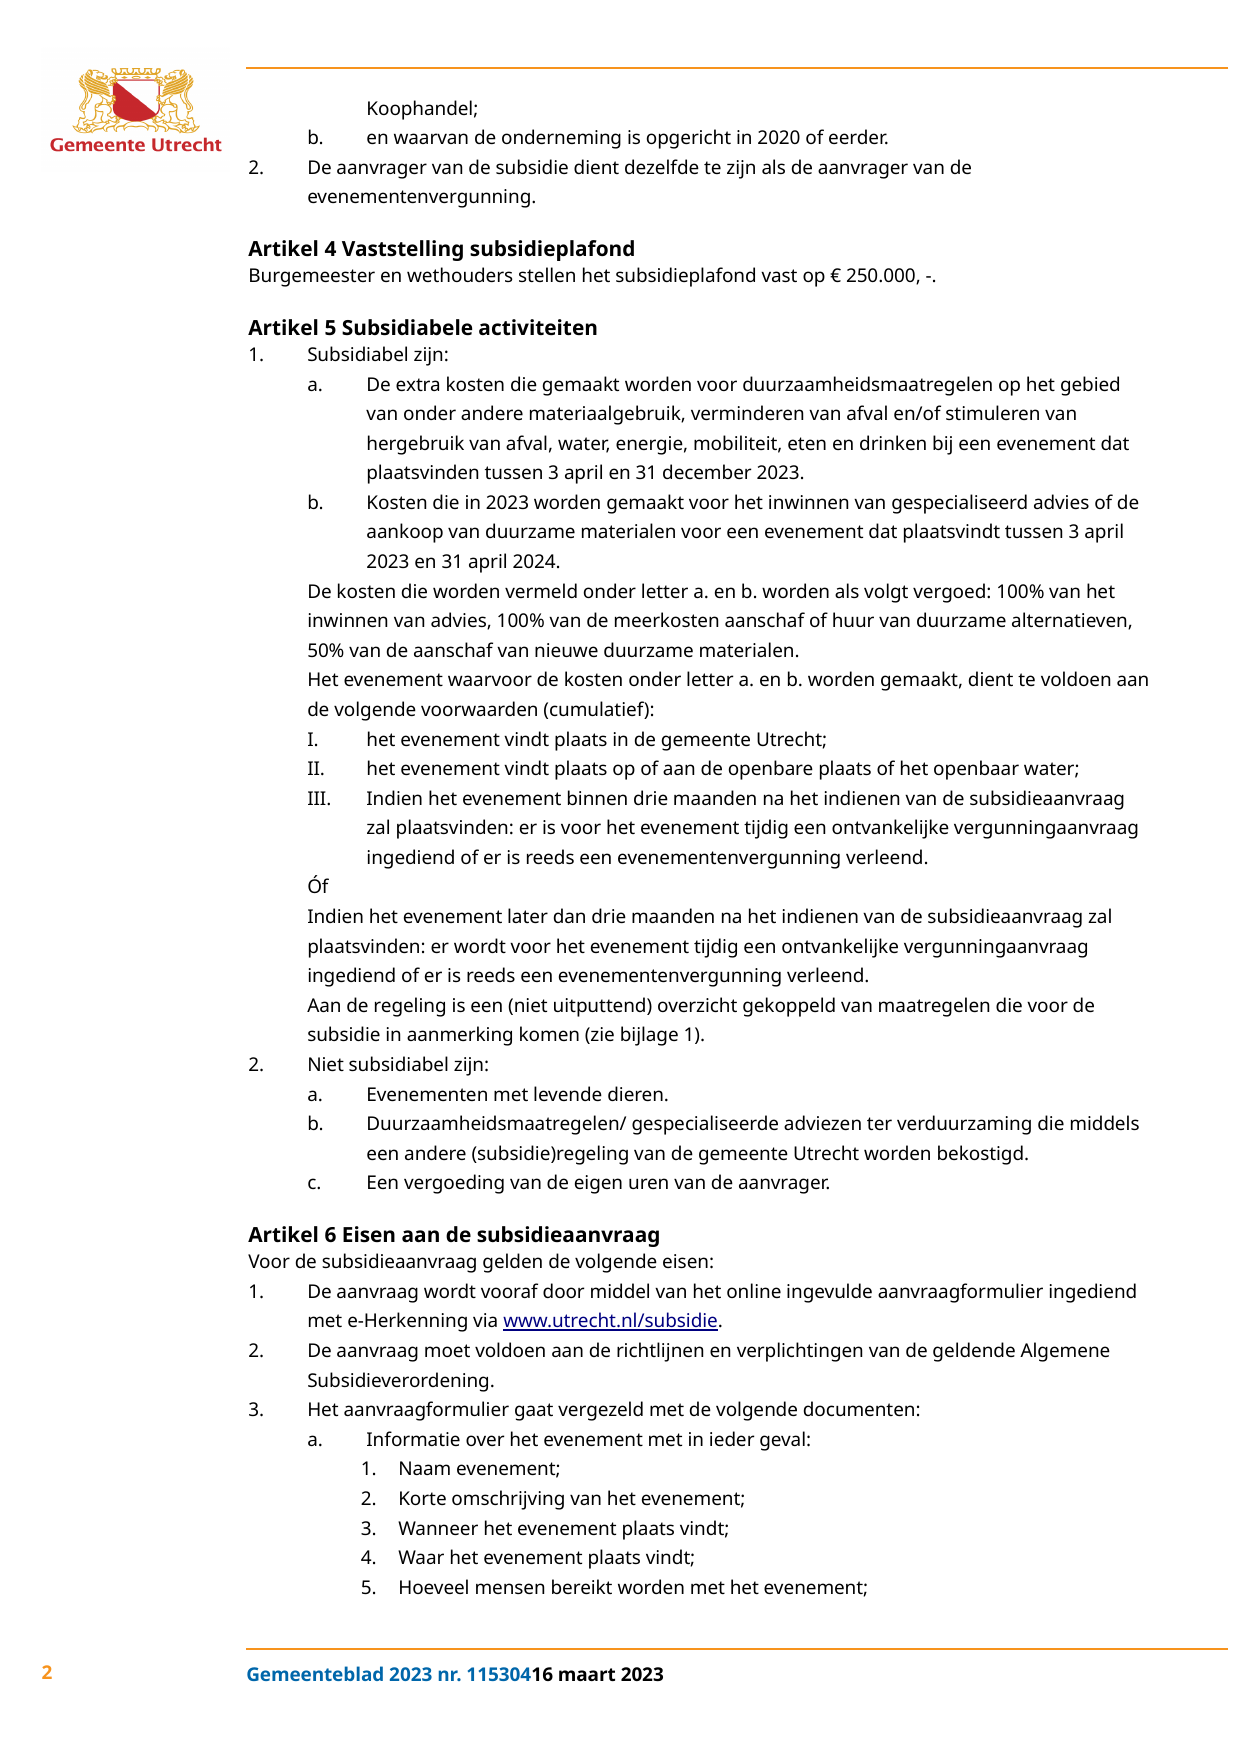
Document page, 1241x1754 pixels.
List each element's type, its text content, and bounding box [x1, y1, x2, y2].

text Voor de subsidieaanvraag gelden de volgende eisen: [248, 1248, 1152, 1274]
list Indien het evenement later dan drie maanden na het indienen van de subsidieaanvraag zal plaatsvinden: er wordt voor het evenement tijdig een ontvankelijke vergunningaanvraag ingediend of er is reeds een evenementenvergunning verleend. [248, 903, 1152, 988]
list Kosten die in 2023 worden gemaakt voor het inwinnen van gespecialiseerd advies of de aankoop van duurzame materialen voor een evenement dat plaatsvindt tussen 3 april 2023 en 31 april 2024. [307, 489, 1152, 574]
list Indien het evenement binnen drie maanden na het indienen van de subsidieaanvraag zal plaatsvinden: er is voor het evenement tijdig een ontvankelijke vergunningaanvraag ingediend of er is reeds een evenementenvergunning verleend. [307, 785, 1152, 870]
list Duurzaamheidsmaatregelen/ gespecialiseerde adviezen ter verduurzaming die middels een andere (subsidie)regeling van de gemeente Utrecht worden bekostigd. [307, 1110, 1152, 1166]
list Óf [248, 874, 1152, 899]
list De kosten die worden vermeld onder letter a. en b. worden als volgt vergoed: 100% van het inwinnen van advies, 100% van de meerkosten aanschaf of huur van duurzame alternatieven, 50% van de aanschaf van nieuwe duurzame materialen. [248, 578, 1152, 663]
list De aanvraag wordt vooraf door middel van het online ingevulde aanvraagformulier ingediend met e-Herkenning via www.utrecht.nl/subsidie. [248, 1278, 1152, 1333]
list Een vergoeding van de eigen uren van de aanvrager. [307, 1169, 1152, 1195]
text Artikel 6 Eisen aan de subsidieaanvraag [248, 1220, 1152, 1248]
picture [41, 47, 231, 172]
list het evenement vindt plaats op of aan de openbare plaats of het openbaar water; [307, 755, 1152, 781]
list Het aanvraagformulier gaat vergezeld met de volgende documenten: [248, 1396, 1152, 1422]
list Niet subsidiabel zijn: [248, 1051, 1152, 1077]
list Evenementen met levende dieren. [307, 1081, 1152, 1107]
text Burgemeester en wethouders stellen het subsidieplafond vast op € 250.000, -. [248, 262, 1152, 288]
list het evenement vindt plaats in de gemeente Utrecht; [307, 726, 1152, 752]
list Naam evenement; [361, 1456, 1152, 1481]
list en waarvan de onderneming is opgericht in 2020 of eerder. [307, 124, 1152, 150]
list Wanneer het evenement plaats vindt; [361, 1515, 1152, 1540]
list De aanvraag moet voldoen aan de richtlijnen en verplichtingen van de geldende Algemene Subsidieverordening. [248, 1337, 1152, 1392]
list Hoeveel mensen bereikt worden met het evenement; [361, 1574, 1152, 1599]
list Subsidiabel zijn: [248, 341, 1152, 367]
list Korte omschrijving van het evenement; [361, 1485, 1152, 1511]
list Het evenement waarvoor de kosten onder letter a. en b. worden gemaakt, dient te voldoen aan de volgende voorwaarden (cumulatief): [248, 667, 1152, 722]
list Koophandel; [307, 95, 1152, 121]
list Waar het evenement plaats vindt; [361, 1544, 1152, 1570]
text Artikel 4 Vaststelling subsidieplafond [248, 234, 1152, 262]
list De extra kosten die gemaakt worden voor duurzaamheidsmaatregelen op het gebied van onder andere materiaalgebruik, verminderen van afval en/of stimuleren van hergebruik van afval, water, energie, mobiliteit, eten en drinken bij een evenement dat plaatsvinden tussen 3 april en 31 december 2023. [307, 371, 1152, 485]
list Informatie over het evenement met in ieder geval: [307, 1426, 1152, 1452]
list Aan de regeling is een (niet uitputtend) overzicht gekoppeld van maatregelen die voor de subsidie in aanmerking komen (zie bijlage 1). [248, 992, 1152, 1047]
text Artikel 5 Subsidiabele activiteiten [248, 313, 1152, 341]
list De aanvrager van de subsidie dient dezelfde te zijn als de aanvrager van de evenementenvergunning. [248, 154, 1152, 209]
